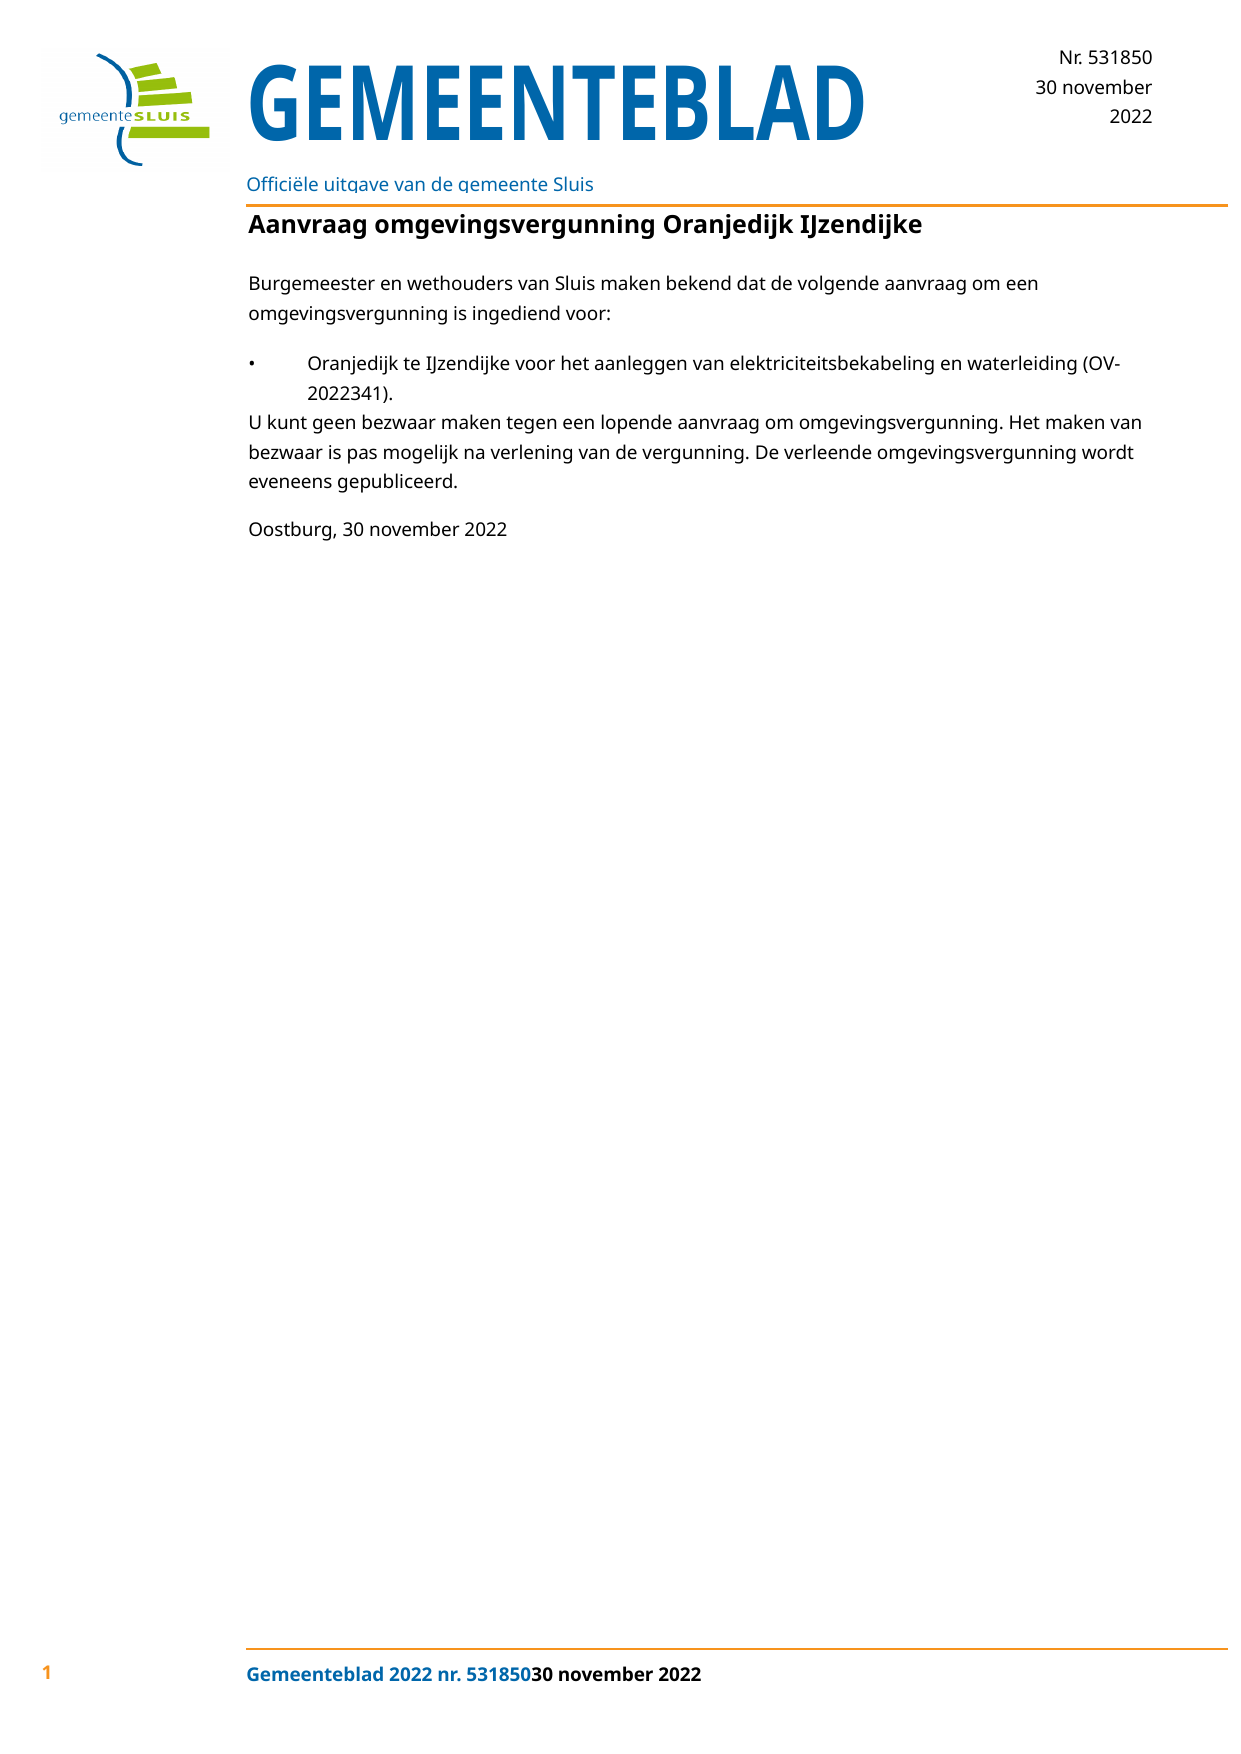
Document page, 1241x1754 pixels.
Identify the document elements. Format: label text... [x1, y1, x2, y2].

list Oranjedijk te IJzendijke voor het aanleggen van elektriciteitsbekabeling en waterleiding (OV-2022341). [248, 350, 1152, 406]
text Aanvraag omgevingsvergunning Oranjedijk IJzendijke [248, 207, 1152, 241]
text Oostburg, 30 november 2022 [248, 516, 1152, 542]
text U kunt geen bezwaar maken tegen een lopende aanvraag om omgevingsvergunning. Het maken van bezwaar is pas mogelijk na verlening van de vergunning. De verleende omgevingsvergunning wordt eveneens gepubliceerd. [248, 409, 1152, 494]
text Burgemeester en wethouders van Sluis maken bekend dat de volgende aanvraag om een omgevingsvergunning is ingediend voor: [248, 270, 1152, 326]
picture [41, 47, 231, 172]
